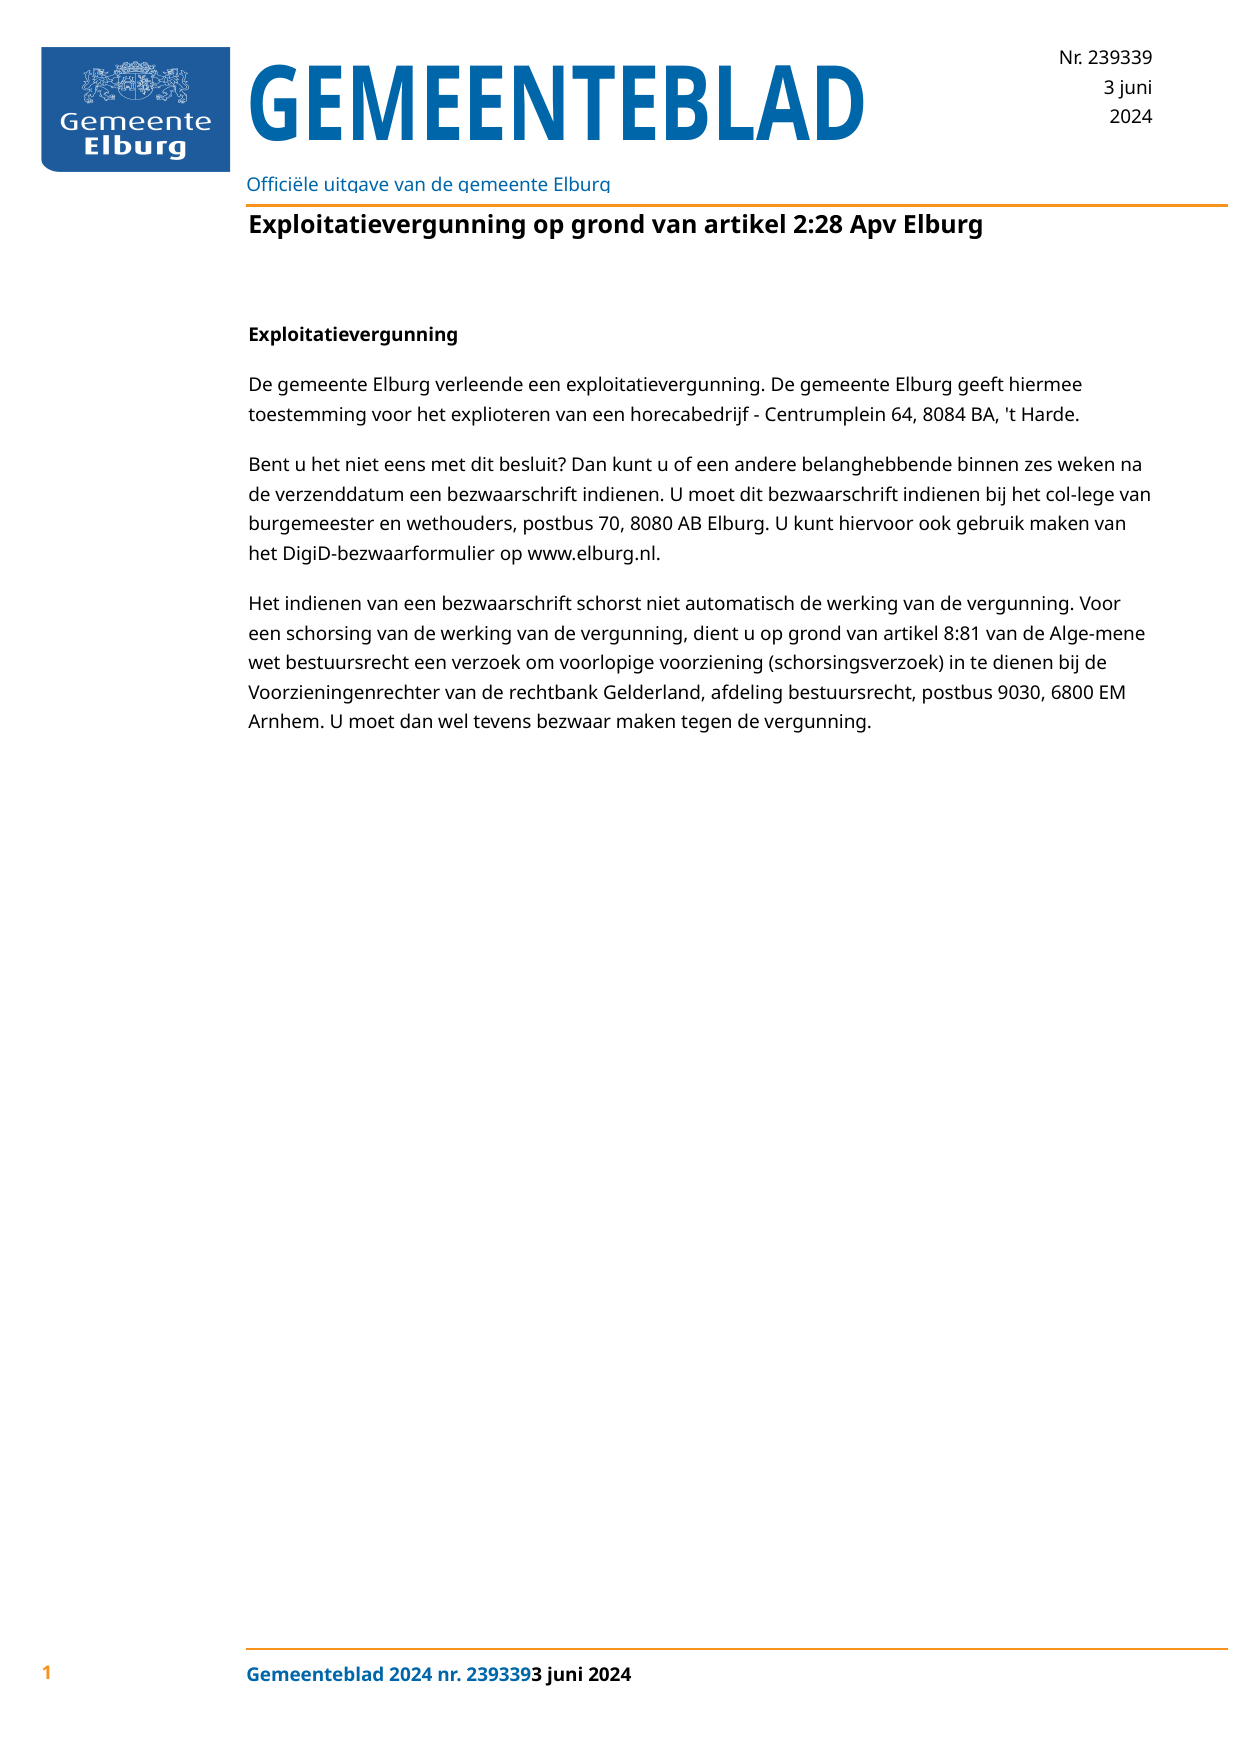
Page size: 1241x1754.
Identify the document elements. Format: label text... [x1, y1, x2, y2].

text Exploitatievergunning [248, 321, 1152, 346]
text Bent u het niet eens met dit besluit? Dan kunt u of een andere belanghebbende binnen zes weken na de verzenddatum een bezwaarschrift indienen. U moet dit bezwaarschrift indienen bij het col-lege van burgemeester en wethouders, postbus 70, 8080 AB Elburg. U kunt hiervoor ook gebruik maken van het DigiD-bezwaarformulier op www.elburg.nl. [248, 451, 1152, 566]
text Het indienen van een bezwaarschrift schorst niet automatisch de werking van de vergunning. Voor een schorsing van de werking van de vergunning, dient u op grond van artikel 8:81 van de Alge-mene wet bestuursrecht een verzoek om voorlopige voorziening (schorsingsverzoek) in te dienen bij de Voorzieningenrechter van de rechtbank Gelderland, afdeling bestuursrecht, postbus 9030, 6800 EM Arnhem. U moet dan wel tevens bezwaar maken tegen de vergunning. [248, 590, 1152, 734]
text De gemeente Elburg verleende een exploitatievergunning. De gemeente Elburg geeft hiermee toestemming voor het explioteren van een horecabedrijf - Centrumplein 64, 8084 BA, 't Harde. [248, 371, 1152, 426]
text Exploitatievergunning op grond van artikel 2:28 Apv Elburg [248, 207, 1152, 241]
picture [41, 47, 231, 172]
